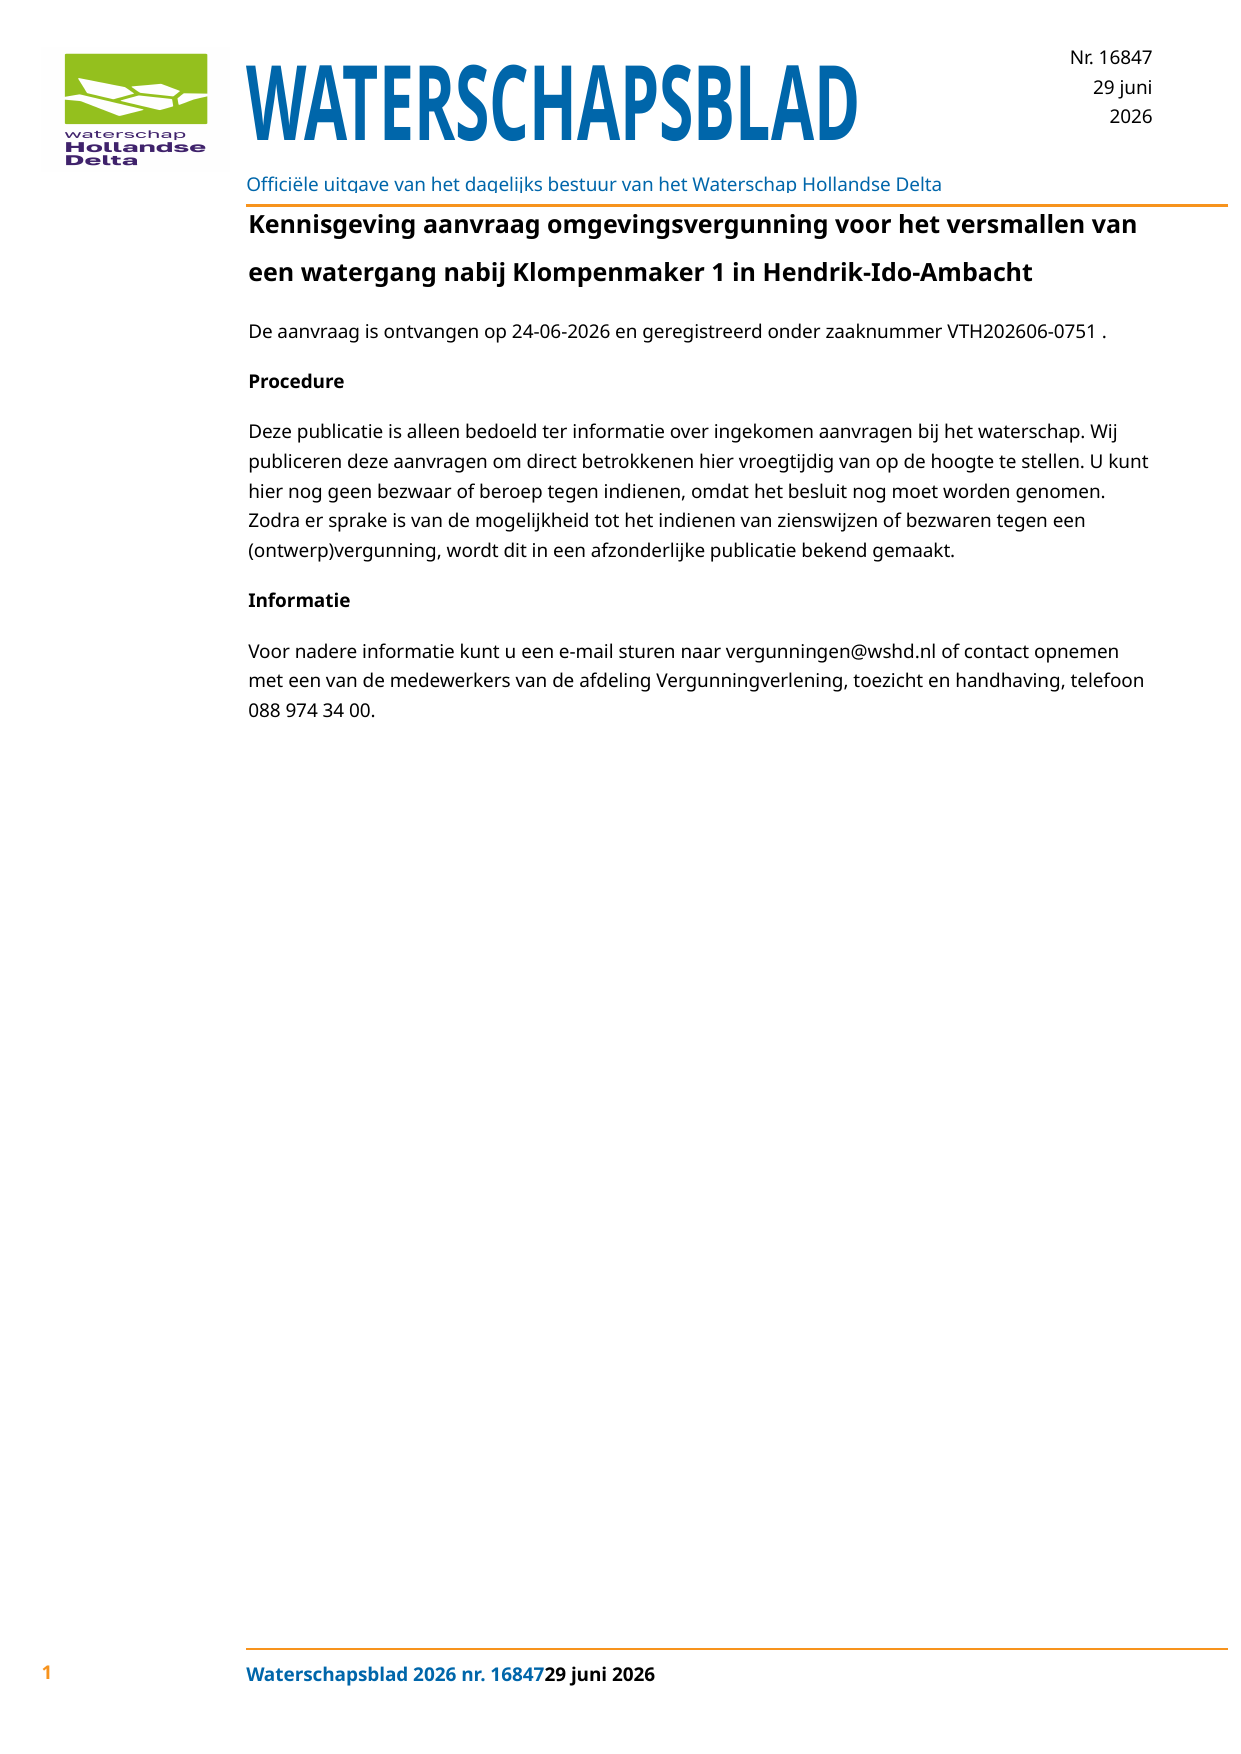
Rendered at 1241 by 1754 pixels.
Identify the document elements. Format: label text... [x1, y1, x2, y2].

text Informatie [248, 587, 1152, 613]
text Procedure [248, 368, 1152, 394]
text De aanvraag is ontvangen op 24-06-2026 en geregistreerd onder zaaknummer VTH202606-0751 . [248, 318, 1152, 344]
picture [41, 47, 231, 172]
text Kennisgeving aanvraag omgevingsvergunning voor het versmallen van een watergang nabij Klompenmaker 1 in Hendrik-Ido-Ambacht [248, 207, 1152, 288]
text Voor nadere informatie kunt u een e-mail sturen naar vergunningen@wshd.nl of contact opnemen met een van de medewerkers van de afdeling Vergunningverlening, toezicht en handhaving, telefoon 088 974 34 00. [248, 638, 1152, 723]
text Deze publicatie is alleen bedoeld ter informatie over ingekomen aanvragen bij het waterschap. Wij publiceren deze aanvragen om direct betrokkenen hier vroegtijdig van op de hoogte te stellen. U kunt hier nog geen bezwaar of beroep tegen indienen, omdat het besluit nog moet worden genomen. Zodra er sprake is van de mogelijkheid tot het indienen van zienswijzen of bezwaren tegen een (ontwerp)vergunning, wordt dit in een afzonderlijke publicatie bekend gemaakt. [248, 419, 1152, 563]
